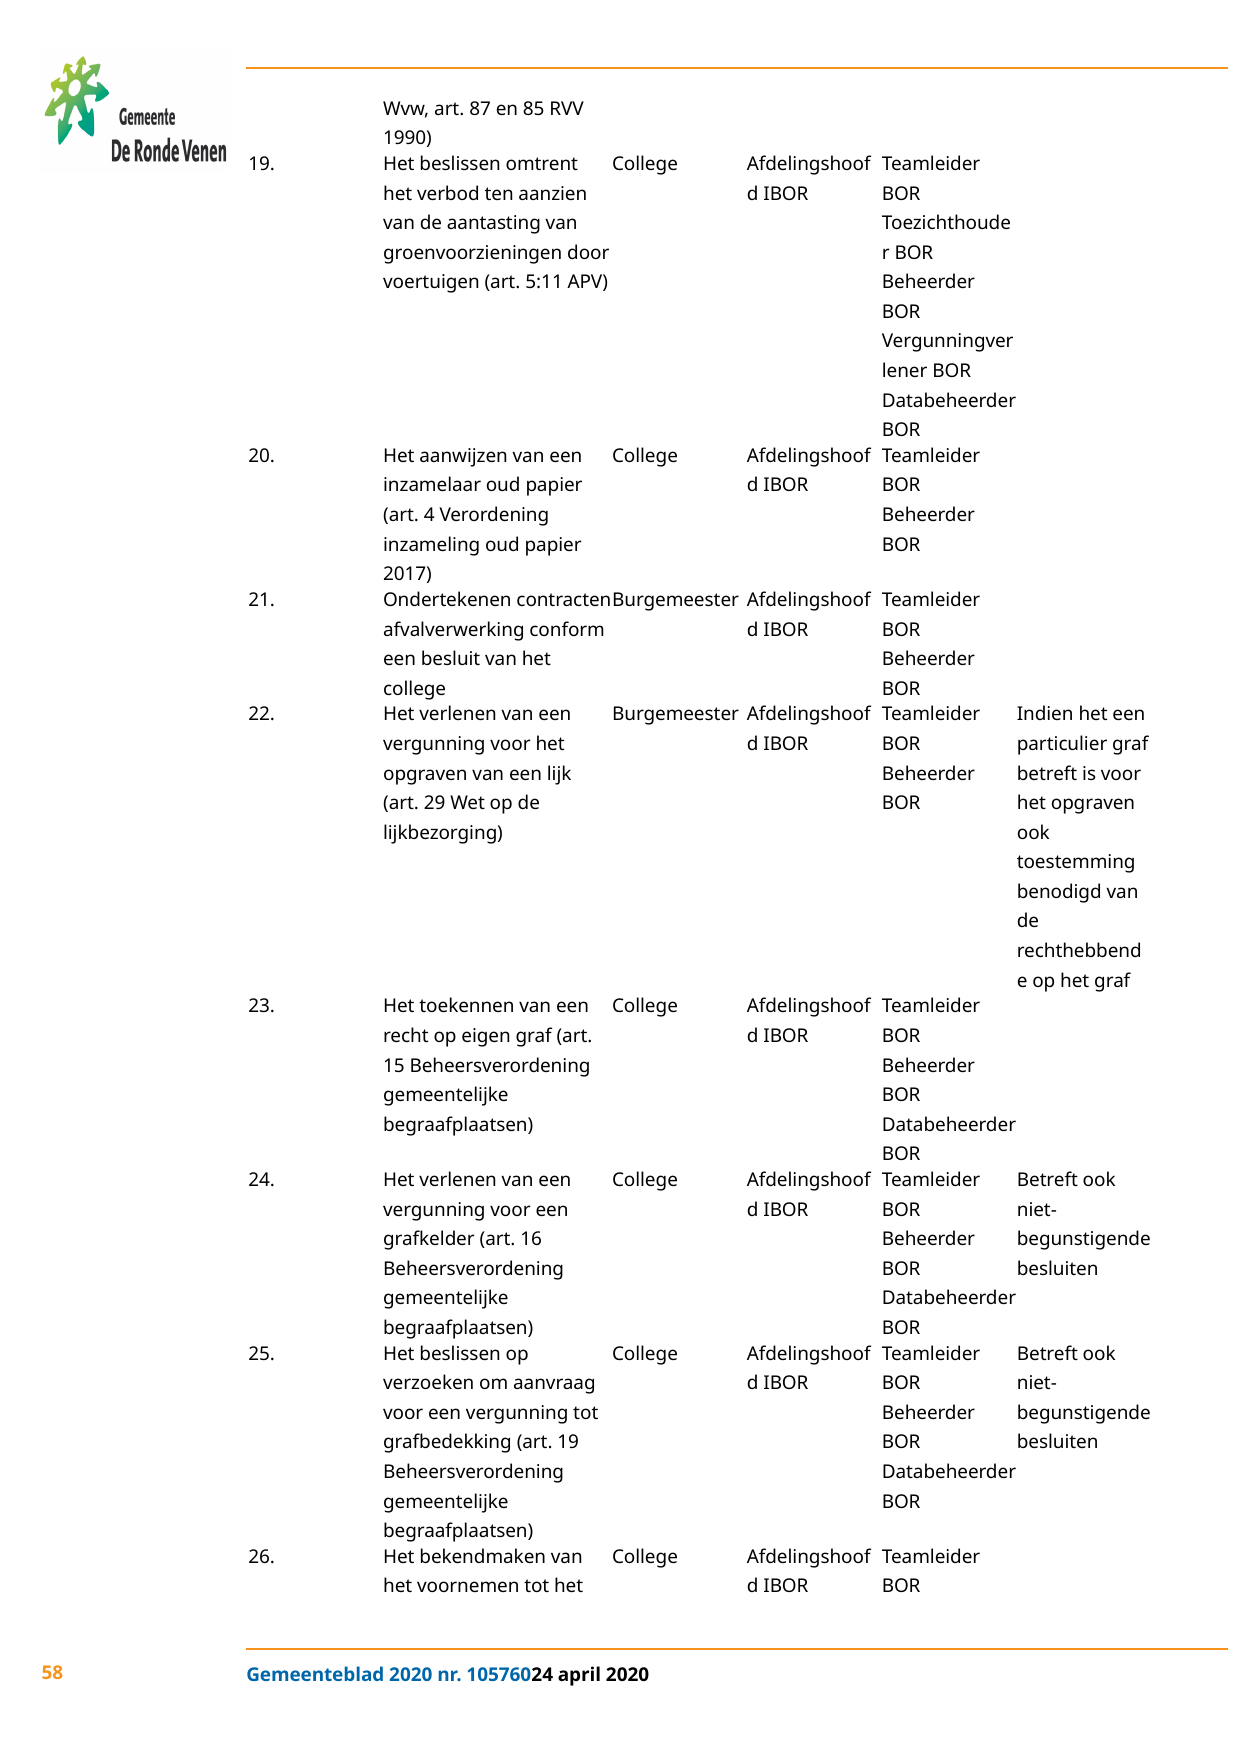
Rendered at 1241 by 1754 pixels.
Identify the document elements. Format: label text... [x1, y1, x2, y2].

table_cell Afdelingshoofd IBOR [747, 993, 882, 1166]
table_cell [1017, 1543, 1152, 1598]
table_cell College [612, 1340, 747, 1543]
table_cell [1017, 95, 1152, 150]
table_cell Teamleider BOR Beheerder BOR [882, 586, 1017, 701]
table_cell 24. [248, 1166, 383, 1340]
table_cell College [612, 993, 747, 1166]
table_cell Teamleider BOR Toezichthouder BOR Beheerder BOR Vergunningverlener BOR Databeheerder BOR [882, 150, 1017, 442]
table_cell Indien het een particulier graf betreft is voor het opgraven ook toestemming benodigd van de rechthebbende op het graf [1017, 701, 1152, 993]
table_cell Afdelingshoofd IBOR [747, 586, 882, 701]
table_cell College [612, 150, 747, 442]
table_cell Teamleider BOR Beheerder BOR Databeheerder BOR [882, 993, 1017, 1166]
table_cell [612, 95, 747, 150]
table_cell Betreft ook niet-begunstigende besluiten [1017, 1340, 1152, 1543]
table_cell 22. [248, 701, 383, 993]
table_cell Teamleider BOR [882, 1543, 1017, 1598]
table_cell [1017, 442, 1152, 586]
table_cell 19. [248, 150, 383, 442]
table_cell Afdelingshoofd IBOR [747, 442, 882, 586]
table_cell Burgemeester [612, 701, 747, 993]
table_cell Wvw, art. 87 en 85 RVV 1990) [383, 95, 612, 150]
table_cell College [612, 1166, 747, 1340]
table_cell Teamleider BOR Beheerder BOR [882, 442, 1017, 586]
table_cell [1017, 586, 1152, 701]
table_cell College [612, 1543, 747, 1598]
table_cell [882, 95, 1017, 150]
table_cell Betreft ook niet-begunstigende besluiten [1017, 1166, 1152, 1340]
table_cell [1017, 150, 1152, 442]
table_cell Teamleider BOR Beheerder BOR Databeheerder BOR [882, 1340, 1017, 1543]
table_cell College [612, 442, 747, 586]
table_cell 26. [248, 1543, 383, 1598]
table_cell Afdelingshoofd IBOR [747, 1340, 882, 1543]
table_cell 20. [248, 442, 383, 586]
table_cell Het verlenen van een vergunning voor het opgraven van een lijk (art. 29 Wet op de lijkbezorging) [383, 701, 612, 993]
table_cell [1017, 993, 1152, 1166]
table_cell Het beslissen omtrent het verbod ten aanzien van de aantasting van groenvoorzieningen door voertuigen (art. 5:11 APV) [383, 150, 612, 442]
table_cell Afdelingshoofd IBOR [747, 1543, 882, 1598]
table_cell Het bekendmaken van het voornemen tot het [383, 1543, 612, 1598]
table_cell 23. [248, 993, 383, 1166]
table_cell Ondertekenen contracten afvalverwerking conform een besluit van het college [383, 586, 612, 701]
table_cell Burgemeester [612, 586, 747, 701]
table_cell Afdelingshoofd IBOR [747, 701, 882, 993]
picture [41, 47, 231, 172]
table_cell 25. [248, 1340, 383, 1543]
table_cell Het toekennen van een recht op eigen graf (art. 15 Beheersverordening gemeentelijke begraafplaatsen) [383, 993, 612, 1166]
table_cell Afdelingshoofd IBOR [747, 1166, 882, 1340]
table_cell 21. [248, 586, 383, 701]
table_cell [747, 95, 882, 150]
table_cell Het beslissen op verzoeken om aanvraag voor een vergunning tot grafbedekking (art. 19 Beheersverordening gemeentelijke begraafplaatsen) [383, 1340, 612, 1543]
table_cell Het verlenen van een vergunning voor een grafkelder (art. 16 Beheersverordening gemeentelijke begraafplaatsen) [383, 1166, 612, 1340]
table_cell Teamleider BOR Beheerder BOR Databeheerder BOR [882, 1166, 1017, 1340]
table_cell Teamleider BOR Beheerder BOR [882, 701, 1017, 993]
table_cell [248, 95, 383, 150]
table_cell Afdelingshoofd IBOR [747, 150, 882, 442]
table_cell Het aanwijzen van een inzamelaar oud papier (art. 4 Verordening inzameling oud papier 2017) [383, 442, 612, 586]
